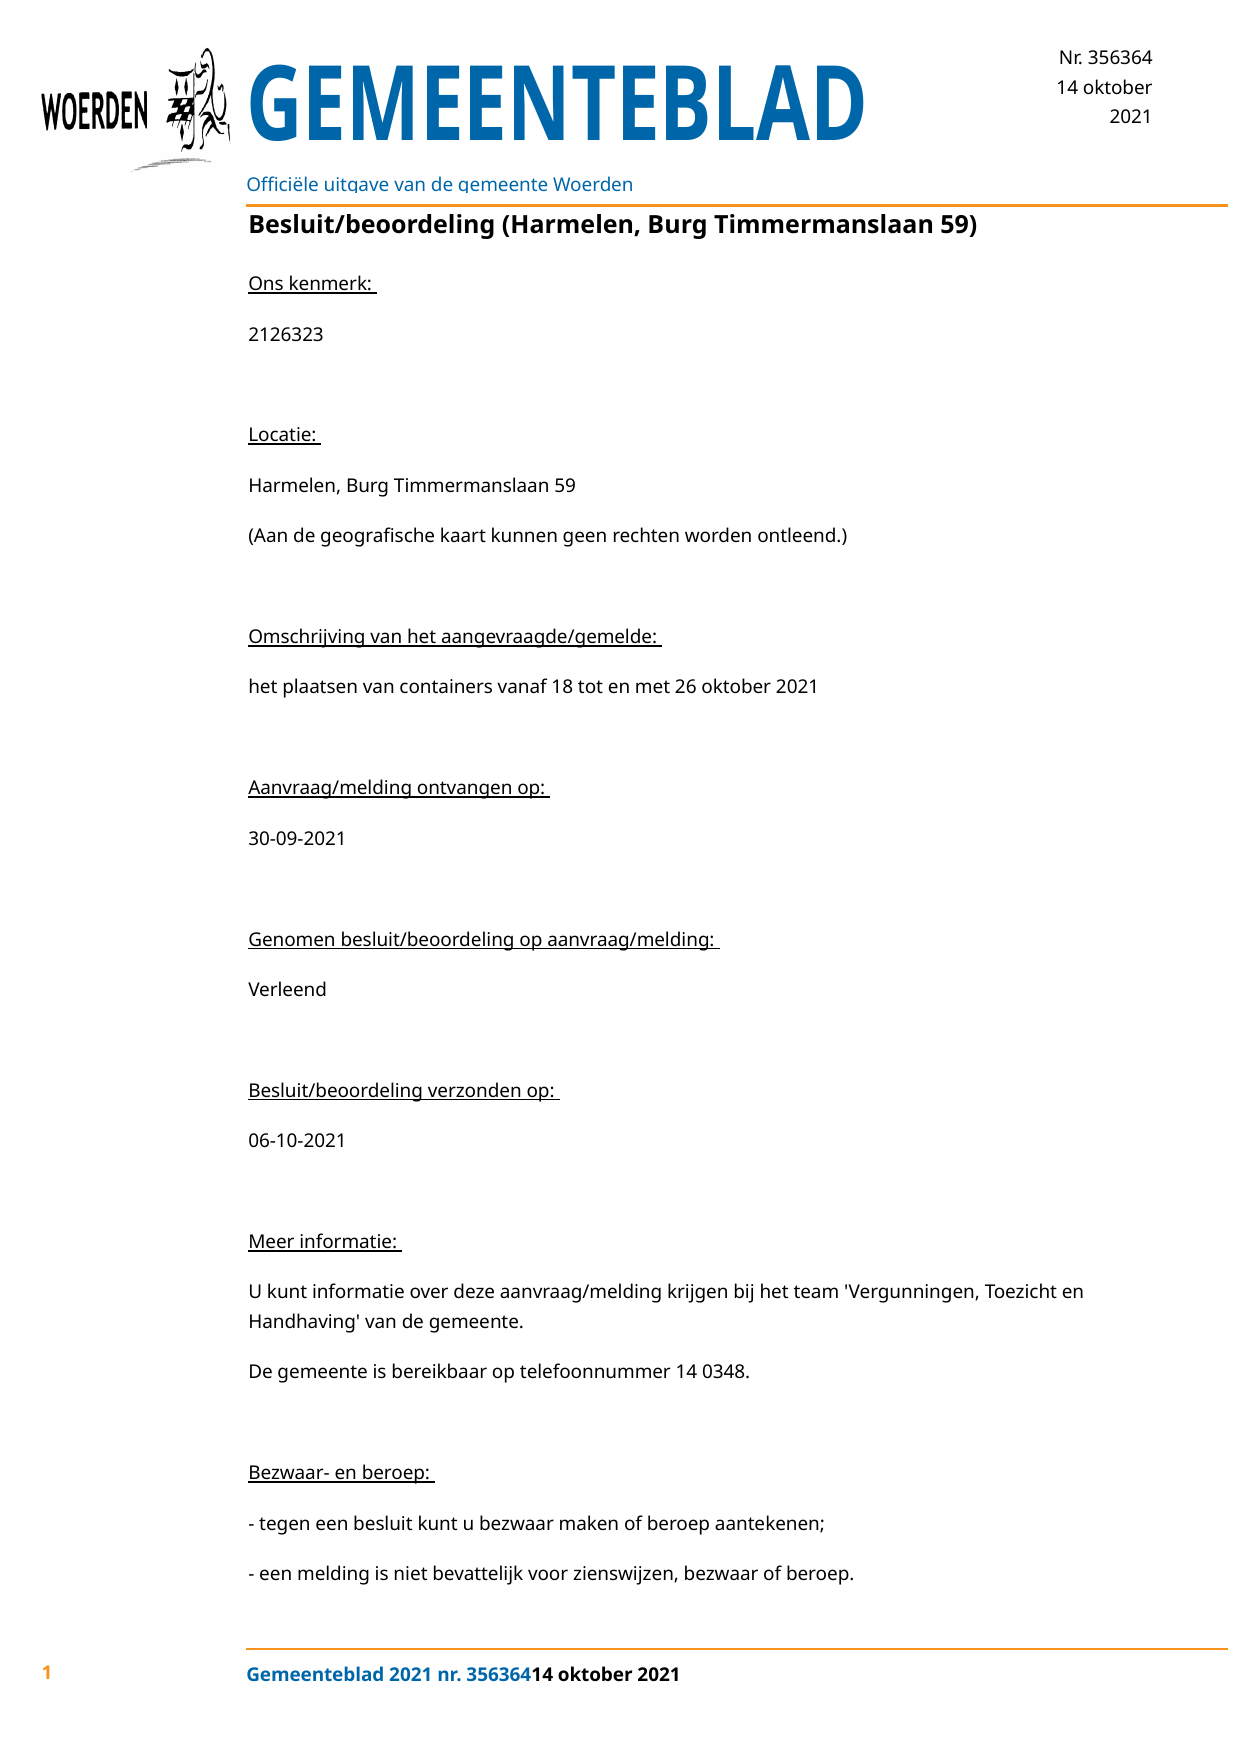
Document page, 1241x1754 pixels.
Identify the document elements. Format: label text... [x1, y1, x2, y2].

text Genomen besluit/beoordeling op aanvraag/melding: [248, 926, 1152, 951]
text Locatie: [248, 422, 1152, 447]
text Bezwaar- en beroep: [248, 1459, 1152, 1485]
text 2126323 [248, 321, 1152, 346]
text De gemeente is bereikbaar op telefoonnummer 14 0348. [248, 1359, 1152, 1384]
picture [41, 47, 231, 172]
text 30-09-2021 [248, 825, 1152, 851]
text Ons kenmerk: [248, 270, 1152, 296]
text (Aan de geografische kaart kunnen geen rechten worden ontleend.) [248, 522, 1152, 548]
text Besluit/beoordeling verzonden op: [248, 1077, 1152, 1103]
text - een melding is niet bevattelijk voor zienswijzen, bezwaar of beroep. [248, 1560, 1152, 1586]
text 06-10-2021 [248, 1127, 1152, 1153]
text het plaatsen van containers vanaf 18 tot en met 26 oktober 2021 [248, 674, 1152, 699]
text Verleend [248, 976, 1152, 1002]
text Aanvraag/melding ontvangen op: [248, 774, 1152, 800]
text Omschrijving van het aangevraagde/gemelde: [248, 623, 1152, 649]
text - tegen een besluit kunt u bezwaar maken of beroep aantekenen; [248, 1510, 1152, 1536]
text Meer informatie: [248, 1228, 1152, 1254]
text Besluit/beoordeling (Harmelen, Burg Timmermanslaan 59) [248, 207, 1152, 241]
text Harmelen, Burg Timmermanslaan 59 [248, 472, 1152, 498]
text U kunt informatie over deze aanvraag/melding krijgen bij het team 'Vergunningen, Toezicht en Handhaving' van de gemeente. [248, 1279, 1152, 1334]
